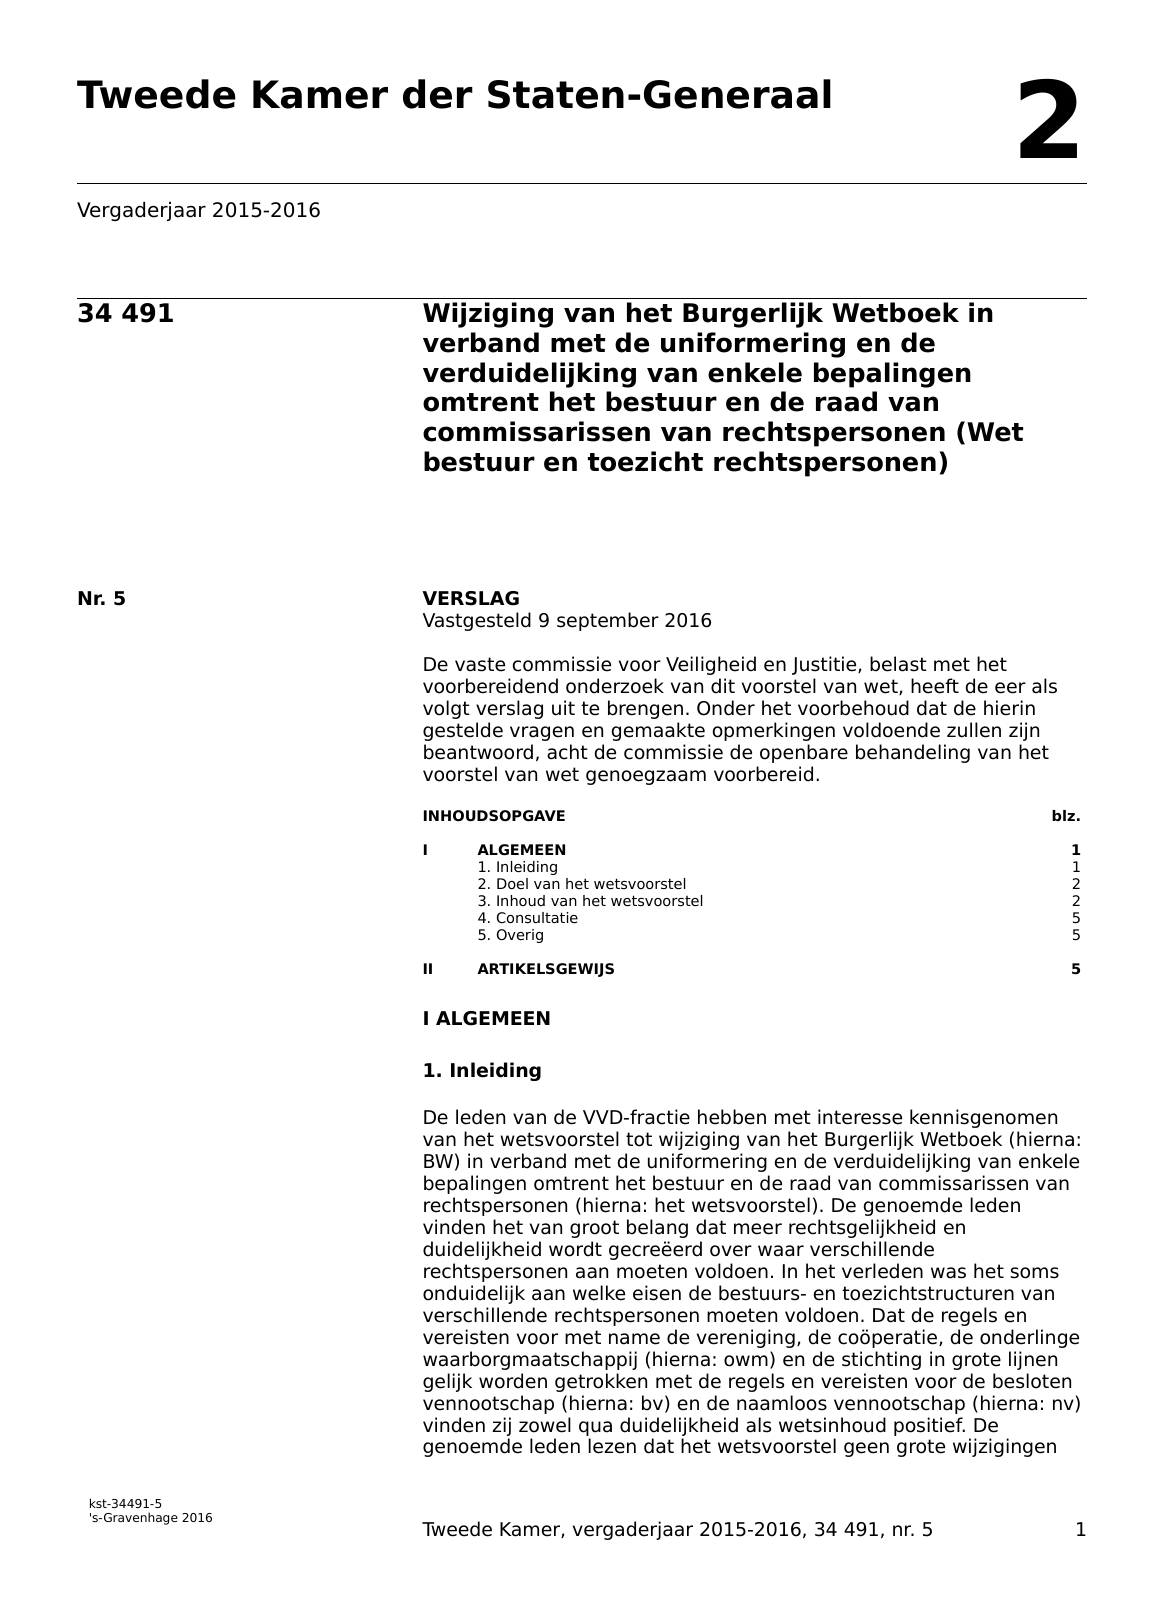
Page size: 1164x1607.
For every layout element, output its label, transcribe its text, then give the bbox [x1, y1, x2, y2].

table_cell 3. Inhoud van het wetsvoorstel [471, 893, 1013, 910]
table_cell [422, 859, 471, 876]
text Vastgesteld 9 september 2016 [422, 610, 1087, 632]
table_cell 5 [1013, 927, 1087, 944]
subtitle 1. Inleiding [422, 1060, 1087, 1082]
table_cell 4. Consultatie [471, 910, 1013, 927]
table_cell [1013, 944, 1087, 961]
table_cell [422, 927, 471, 944]
table_cell I [422, 842, 471, 859]
table_cell [422, 876, 471, 893]
table_cell 5 [1013, 961, 1087, 978]
table_cell [471, 825, 1013, 842]
subtitle Nr. 5 VERSLAG [77, 588, 1087, 610]
subtitle I ALGEMEEN [422, 1008, 1087, 1030]
table_cell 1. Inleiding [471, 859, 1013, 876]
text 's-Gravenhage 2016 [88, 1511, 323, 1525]
text De vaste commissie voor Veiligheid en Justitie, belast met het voorbereidend onderzoek van dit voorstel van wet, heeft de eer als volgt verslag uit te brengen. Onder het voorbehoud dat de hierin gestelde vragen en gemaakte opmerkingen voldoende zullen zijn beantwoord, acht de commissie de openbare behandeling van het voorstel van wet genoegzaam voorbereid. [422, 654, 1087, 786]
table_cell 5. Overig [471, 927, 1013, 944]
table_header Tweede Kamer der Staten-Generaal [77, 59, 886, 183]
table_cell [471, 944, 1013, 961]
table_cell Vergaderjaar 2015-2016 [77, 184, 1087, 298]
table_cell ALGEMEEN [471, 842, 1013, 859]
subtitle 34 491 Wijziging van het Burgerlijk Wetboek in verband met de uniformering en de verduidelijking van enkele bepalingen omtrent het bestuur en de raad van commissarissen van rechtspersonen (Wet bestuur en toezicht rechtspersonen) [77, 299, 1087, 477]
text kst-34491-5 [88, 1497, 323, 1511]
table_cell 2 [1013, 893, 1087, 910]
table_cell [422, 910, 471, 927]
text De leden van de VVD-fractie hebben met interesse kennisgenomen van het wetsvoorstel tot wijziging van het Burgerlijk Wetboek (hierna: BW) in verband met de uniformering en de verduidelijking van enkele bepalingen omtrent het bestuur en de raad van commissarissen van rechtspersonen (hierna: het wetsvoorstel). De genoemde leden vinden het van groot belang dat meer rechtsgelijkheid en duidelijkheid wordt gecreëerd over waar verschillende rechtspersonen aan moeten voldoen. In het verleden was het soms onduidelijk aan welke eisen de bestuurs- en toezichtstructuren van verschillende rechtspersonen moeten voldoen. Dat de regels en vereisten voor met name de vereniging, de coöperatie, de onderlinge waarborgmaatschappij (hierna: owm) en de stichting in grote lijnen gelijk worden getrokken met de regels en vereisten voor de besloten vennootschap (hierna: bv) en de naamloos vennootschap (hierna: nv) vinden zij zowel qua duidelijkheid als wetsinhoud positief. De genoemde leden lezen dat het wetsvoorstel geen grote wijzigingen [422, 1107, 1087, 1458]
table_header 2 [886, 59, 1087, 183]
table_cell II [422, 961, 471, 978]
table_cell [422, 825, 471, 842]
table_cell 1 [1013, 859, 1087, 876]
table_header INHOUDSOPGAVE [422, 808, 1013, 825]
table_cell 2 [1013, 876, 1087, 893]
table_cell 1 [1013, 842, 1087, 859]
table_cell [1013, 825, 1087, 842]
table_cell [422, 893, 471, 910]
table_cell 2. Doel van het wetsvoorstel [471, 876, 1013, 893]
table_cell [422, 944, 471, 961]
table_cell ARTIKELSGEWIJS [471, 961, 1013, 978]
table_header blz. [1013, 808, 1087, 825]
table_cell 5 [1013, 910, 1087, 927]
